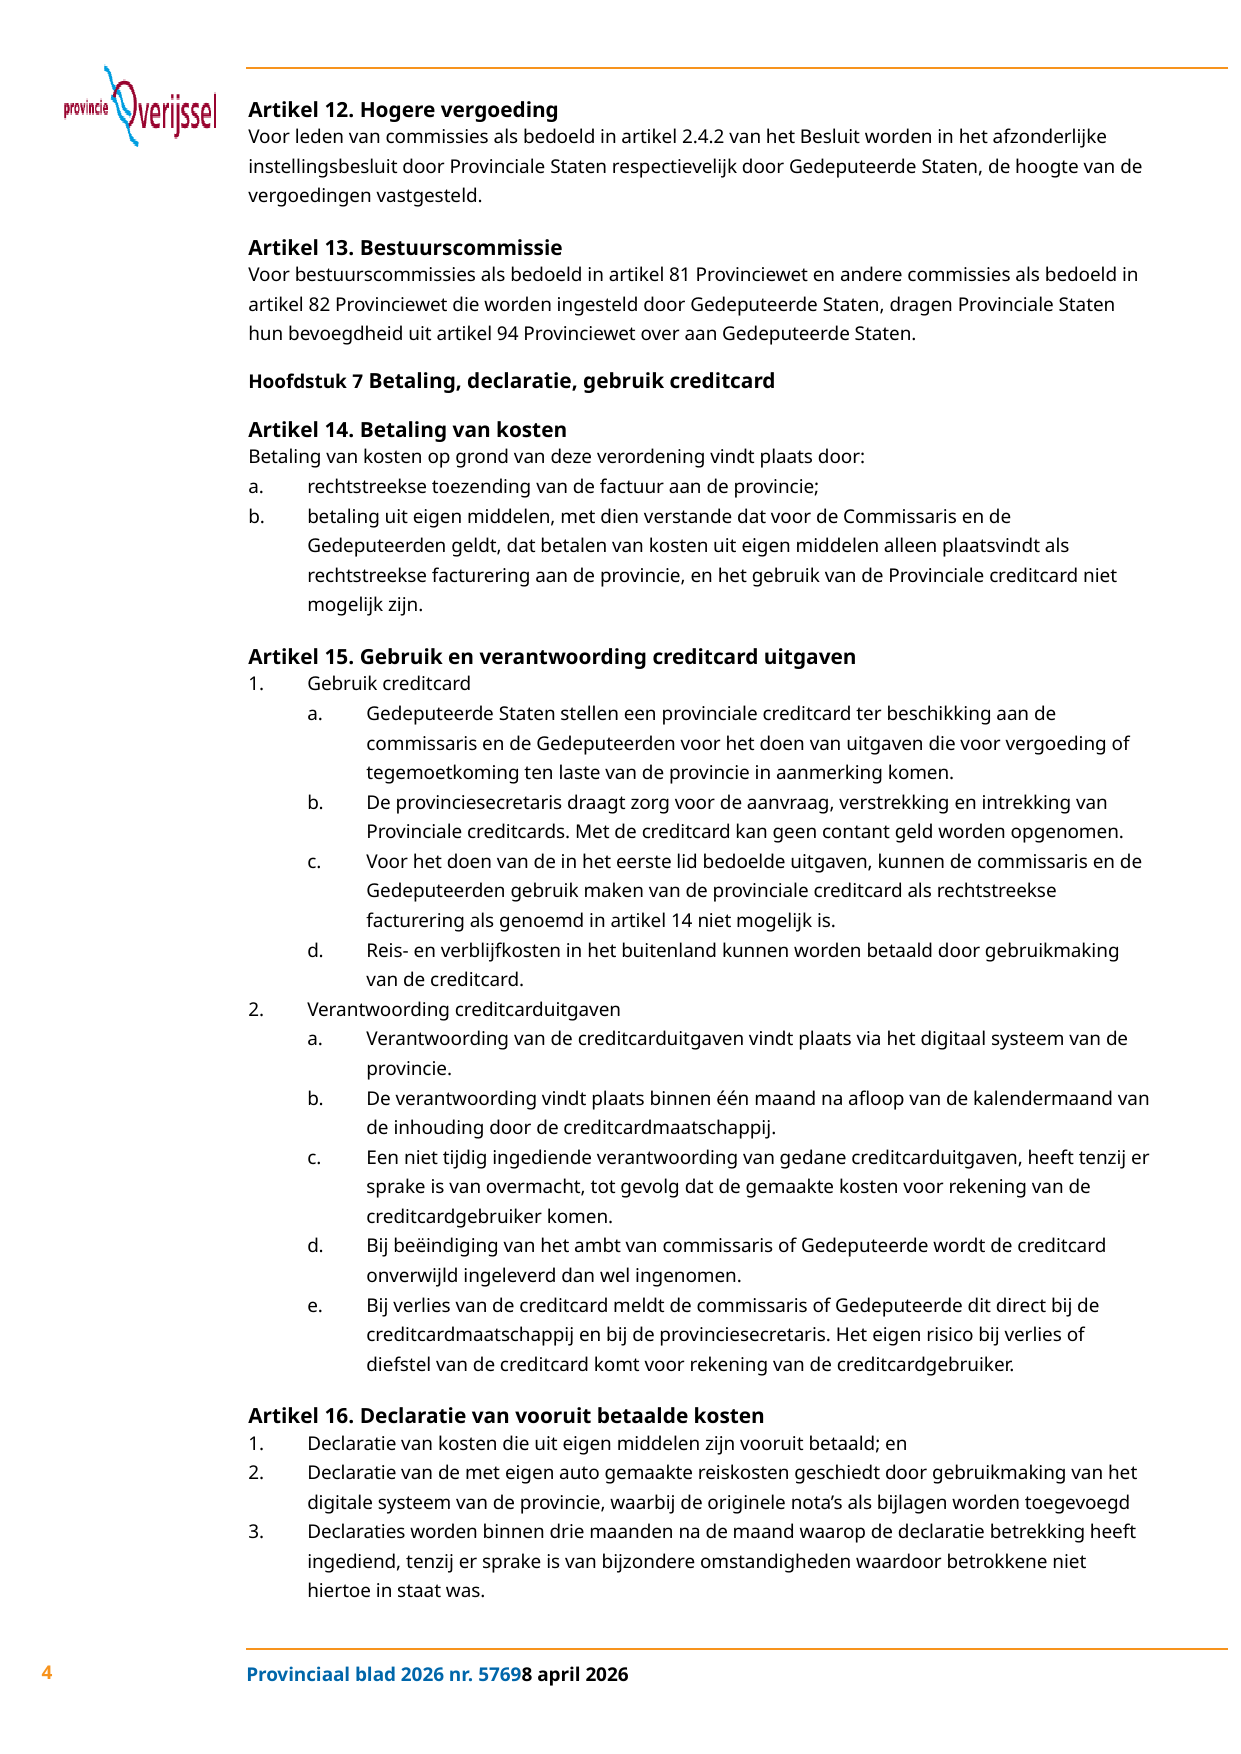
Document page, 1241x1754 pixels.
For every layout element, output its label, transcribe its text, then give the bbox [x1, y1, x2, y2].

list Bij beëindiging van het ambt van commissaris of Gedeputeerde wordt de creditcard onverwijld ingeleverd dan wel ingenomen. [307, 1233, 1152, 1288]
list De verantwoording vindt plaats binnen één maand na afloop van de kalendermaand van de inhouding door de creditcardmaatschappij. [307, 1085, 1152, 1140]
list Voor het doen van de in het eerste lid bedoelde uitgaven, kunnen de commissaris en de Gedeputeerden gebruik maken van de provinciale creditcard als rechtstreekse facturering als genoemd in artikel 14 niet mogelijk is. [307, 848, 1152, 933]
text Hoofdstuk 7 Betaling, declaratie, gebruik creditcard [248, 366, 1152, 394]
list Bij verlies van de creditcard meldt de commissaris of Gedeputeerde dit direct bij de creditcardmaatschappij en bij de provinciesecretaris. Het eigen risico bij verlies of diefstel van de creditcard komt voor rekening van de creditcardgebruiker. [307, 1292, 1152, 1377]
list Verantwoording creditcarduitgaven [248, 996, 1152, 1022]
list betaling uit eigen middelen, met dien verstande dat voor de Commissaris en de Gedeputeerden geldt, dat betalen van kosten uit eigen middelen alleen plaatsvindt als rechtstreekse facturering aan de provincie, en het gebruik van de Provinciale creditcard niet mogelijk zijn. [248, 503, 1152, 617]
list Een niet tijdig ingediende verantwoording van gedane creditcarduitgaven, heeft tenzij er sprake is van overmacht, tot gevolg dat de gemaakte kosten voor rekening van de creditcardgebruiker komen. [307, 1144, 1152, 1229]
picture [41, 47, 231, 172]
list Verantwoording van de creditcarduitgaven vindt plaats via het digitaal systeem van de provincie. [307, 1026, 1152, 1081]
text Artikel 15. Gebruik en verantwoording creditcard uitgaven [248, 642, 1152, 671]
list Gedeputeerde Staten stellen een provinciale creditcard ter beschikking aan de commissaris en de Gedeputeerden voor het doen van uitgaven die voor vergoeding of tegemoetkoming ten laste van de provincie in aanmerking komen. [307, 700, 1152, 785]
list Declaraties worden binnen drie maanden na de maand waarop de declaratie betrekking heeft ingediend, tenzij er sprake is van bijzondere omstandigheden waardoor betrokkene niet hiertoe in staat was. [248, 1518, 1152, 1603]
list Reis- en verblijfkosten in het buitenland kunnen worden betaald door gebruikmaking van de creditcard. [307, 937, 1152, 992]
text Voor bestuurscommissies als bedoeld in artikel 81 Provinciewet en andere commissies als bedoeld in artikel 82 Provinciewet die worden ingesteld door Gedeputeerde Staten, dragen Provinciale Staten hun bevoegdheid uit artikel 94 Provinciewet over aan Gedeputeerde Staten. [248, 261, 1152, 346]
list Declaratie van de met eigen auto gemaakte reiskosten geschiedt door gebruikmaking van het digitale systeem van de provincie, waarbij de originele nota’s als bijlagen worden toegevoegd [248, 1459, 1152, 1515]
text Artikel 13. Bestuurscommissie [248, 233, 1152, 261]
list Gebruik creditcard [248, 671, 1152, 696]
list rechtstreekse toezending van de factuur aan de provincie; [248, 473, 1152, 499]
text Betaling van kosten op grond van deze verordening vindt plaats door: [248, 444, 1152, 469]
text Artikel 16. Declaratie van vooruit betaalde kosten [248, 1401, 1152, 1430]
list De provinciesecretaris draagt zorg voor de aanvraag, verstrekking en intrekking van Provinciale creditcards. Met de creditcard kan geen contant geld worden opgenomen. [307, 789, 1152, 844]
text Voor leden van commissies als bedoeld in artikel 2.4.2 van het Besluit worden in het afzonderlijke instellingsbesluit door Provinciale Staten respectievelijk door Gedeputeerde Staten, de hoogte van de vergoedingen vastgesteld. [248, 123, 1152, 208]
text Artikel 14. Betaling van kosten [248, 415, 1152, 444]
text Artikel 12. Hogere vergoeding [248, 95, 1152, 123]
list Declaratie van kosten die uit eigen middelen zijn vooruit betaald; en [248, 1430, 1152, 1456]
